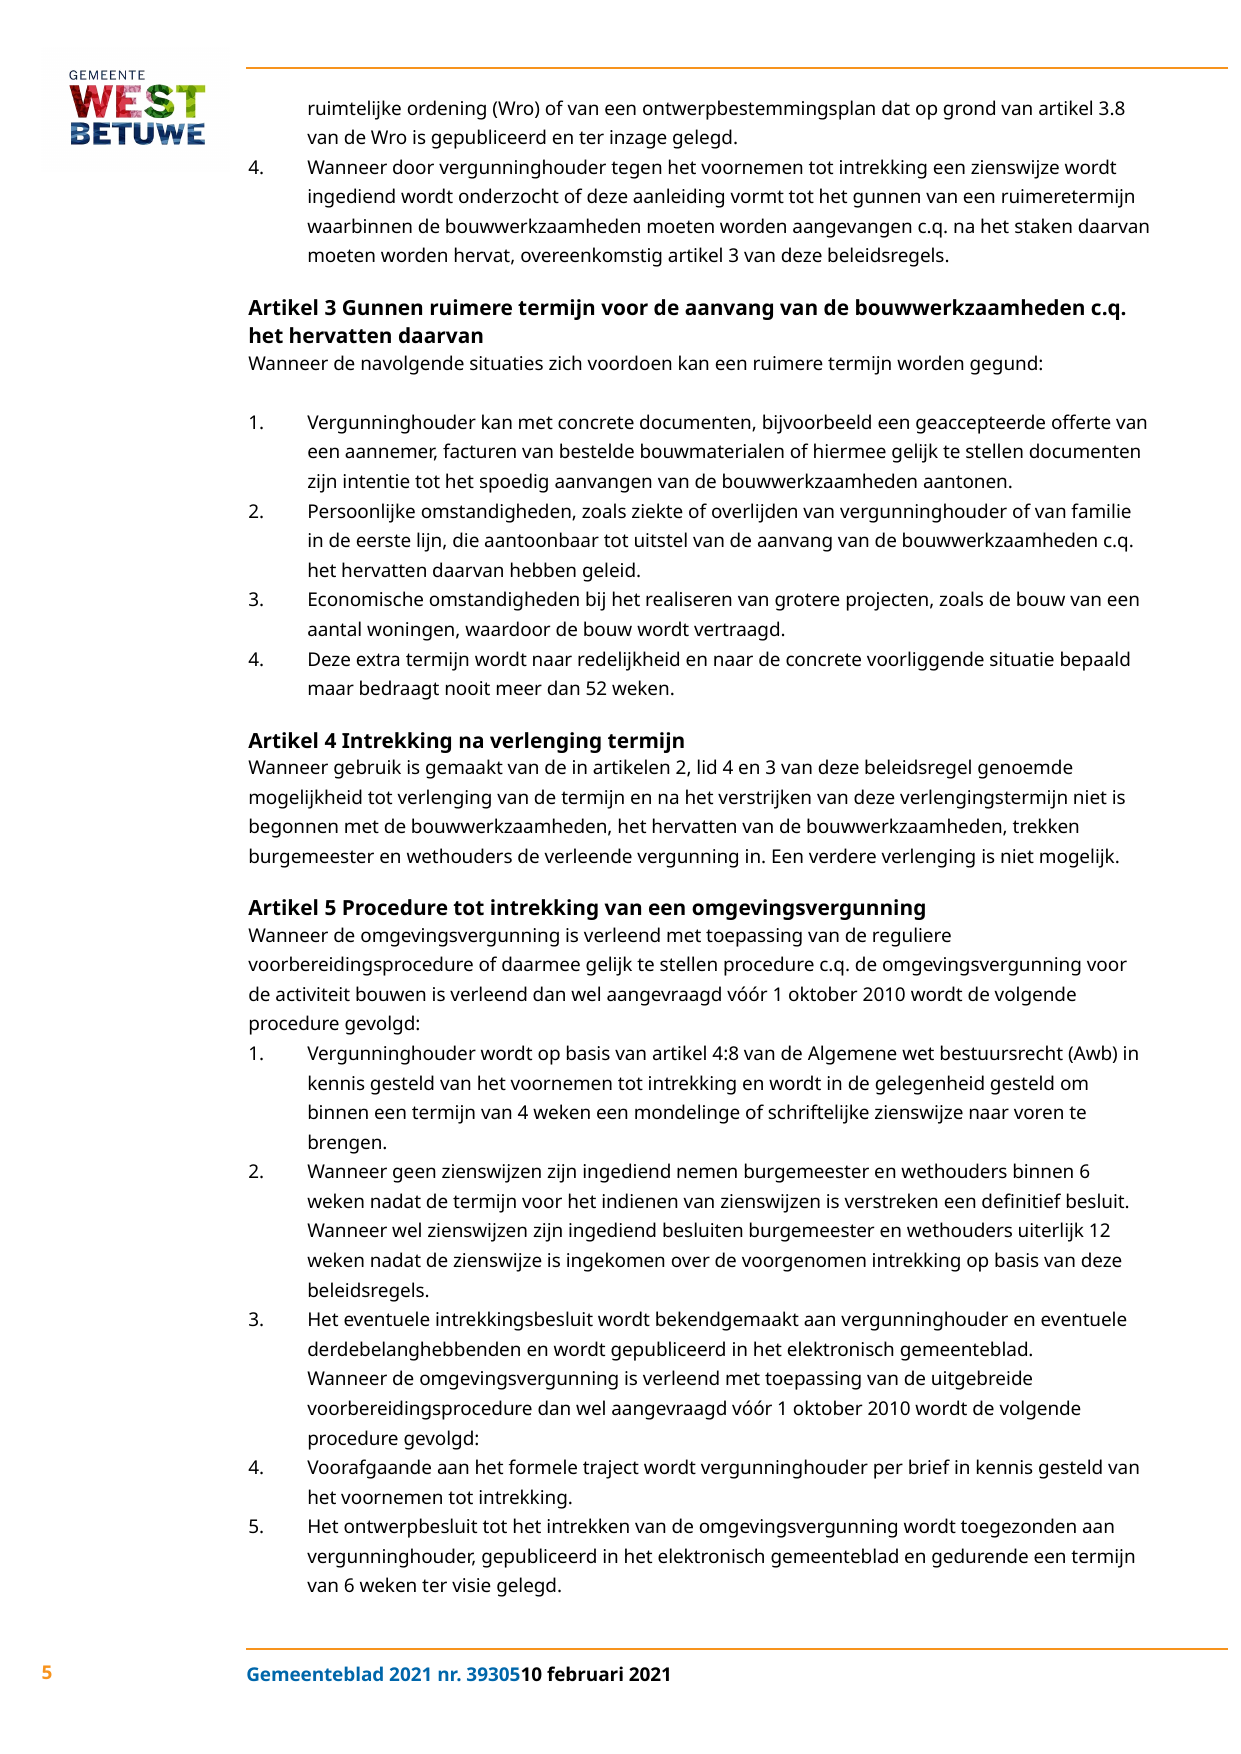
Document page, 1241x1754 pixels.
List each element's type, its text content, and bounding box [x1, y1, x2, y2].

text Wanneer de omgevingsvergunning is verleend met toepassing van de reguliere voorbereidingsprocedure of daarmee gelijk te stellen procedure c.q. de omgevingsvergunning voor de activiteit bouwen is verleend dan wel aangevraagd vóór 1 oktober 2010 wordt de volgende procedure gevolgd: [248, 922, 1152, 1036]
list Wanneer geen zienswijzen zijn ingediend nemen burgemeester en wethouders binnen 6 weken nadat de termijn voor het indienen van zienswijzen is verstreken een definitief besluit. Wanneer wel zienswijzen zijn ingediend besluiten burgemeester en wethouders uiterlijk 12 weken nadat de zienswijze is ingekomen over de voorgenomen intrekking op basis van deze beleidsregels. [248, 1158, 1152, 1303]
text Wanneer de navolgende situaties zich voordoen kan een ruimere termijn worden gegund: [248, 350, 1152, 376]
text Wanneer gebruik is gemaakt van de in artikelen 2, lid 4 en 3 van deze beleidsregel genoemde mogelijkheid tot verlenging van de termijn en na het verstrijken van deze verlengingstermijn niet is begonnen met de bouwwerkzaamheden, het hervatten van de bouwwerkzaamheden, trekken burgemeester en wethouders de verleende vergunning in. Een verdere verlenging is niet mogelijk. [248, 754, 1152, 869]
picture [41, 47, 231, 172]
list Wanneer de omgevingsvergunning is verleend met toepassing van de uitgebreide voorbereidingsprocedure dan wel aangevraagd vóór 1 oktober 2010 wordt de volgende procedure gevolgd: [248, 1366, 1152, 1451]
list ruimtelijke ordening (Wro) of van een ontwerpbestemmingsplan dat op grond van artikel 3.8 van de Wro is gepubliceerd en ter inzage gelegd. [248, 95, 1152, 150]
list Wanneer door vergunninghouder tegen het voornemen tot intrekking een zienswijze wordt ingediend wordt onderzocht of deze aanleiding vormt tot het gunnen van een ruimeretermijn waarbinnen de bouwwerkzaamheden moeten worden aangevangen c.q. na het staken daarvan moeten worden hervat, overeenkomstig artikel 3 van deze beleidsregels. [248, 154, 1152, 268]
list Persoonlijke omstandigheden, zoals ziekte of overlijden van vergunninghouder of van familie in de eerste lijn, die aantoonbaar tot uitstel van de aanvang van de bouwwerkzaamheden c.q. het hervatten daarvan hebben geleid. [248, 498, 1152, 583]
text Artikel 4 Intrekking na verlenging termijn [248, 726, 1152, 754]
list Voorafgaande aan het formele traject wordt vergunninghouder per brief in kennis gesteld van het voornemen tot intrekking. [248, 1454, 1152, 1510]
list Vergunninghouder wordt op basis van artikel 4:8 van de Algemene wet bestuursrecht (Awb) in kennis gesteld van het voornemen tot intrekking en wordt in de gelegenheid gesteld om binnen een termijn van 4 weken een mondelinge of schriftelijke zienswijze naar voren te brengen. [248, 1040, 1152, 1155]
list Economische omstandigheden bij het realiseren van grotere projecten, zoals de bouw van een aantal woningen, waardoor de bouw wordt vertraagd. [248, 587, 1152, 642]
text Artikel 3 Gunnen ruimere termijn voor de aanvang van de bouwwerkzaamheden c.q. het hervatten daarvan [248, 293, 1152, 350]
list Het eventuele intrekkingsbesluit wordt bekendgemaakt aan vergunninghouder en eventuele derdebelanghebbenden en wordt gepubliceerd in het elektronisch gemeenteblad. [248, 1306, 1152, 1362]
list Deze extra termijn wordt naar redelijkheid en naar de concrete voorliggende situatie bepaald maar bedraagt nooit meer dan 52 weken. [248, 646, 1152, 701]
list Het ontwerpbesluit tot het intrekken van de omgevingsvergunning wordt toegezonden aan vergunninghouder, gepubliceerd in het elektronisch gemeenteblad en gedurende een termijn van 6 weken ter visie gelegd. [248, 1513, 1152, 1598]
text Artikel 5 Procedure tot intrekking van een omgevingsvergunning [248, 893, 1152, 922]
list Vergunninghouder kan met concrete documenten, bijvoorbeeld een geaccepteerde offerte van een aannemer, facturen van bestelde bouwmaterialen of hiermee gelijk te stellen documenten zijn intentie tot het spoedig aanvangen van de bouwwerkzaamheden aantonen. [248, 409, 1152, 494]
